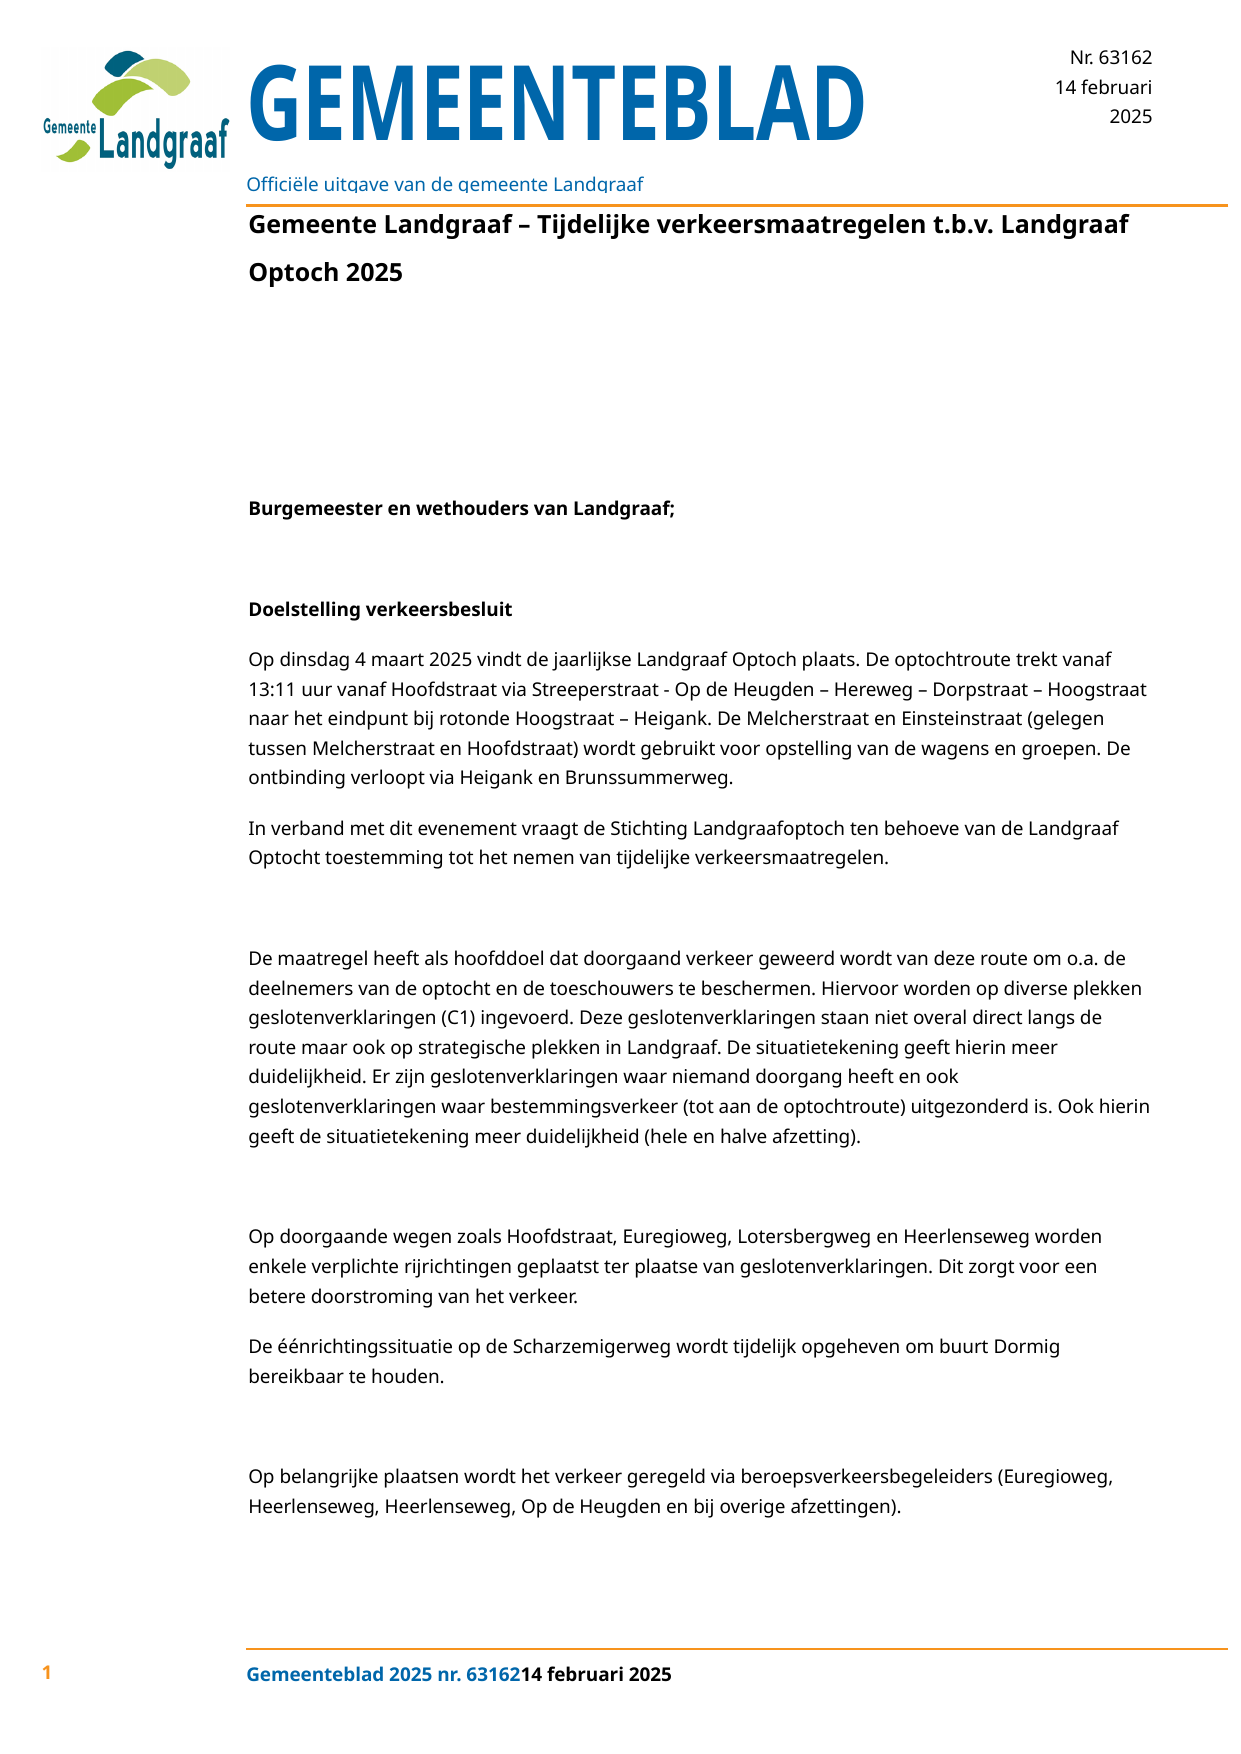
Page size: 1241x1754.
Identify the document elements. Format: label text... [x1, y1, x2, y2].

text De éénrichtingssituatie op de Scharzemigerweg wordt tijdelijk opgeheven om buurt Dormig bereikbaar te houden. [248, 1333, 1152, 1388]
text Doelstelling verkeersbesluit [248, 596, 1152, 621]
text Op dinsdag 4 maart 2025 vindt de jaarlijkse Landgraaf Optoch plaats. De optochtroute trekt vanaf 13:11 uur vanaf Hoofdstraat via Streeperstraat - Op de Heugden – Hereweg – Dorpstraat – Hoogstraat naar het eindpunt bij rotonde Hoogstraat – Heigank. De Melcherstraat en Einsteinstraat (gelegen tussen Melcherstraat en Hoofdstraat) wordt gebruikt voor opstelling van de wagens en groepen. De ontbinding verloopt via Heigank en Brunssummerweg. [248, 646, 1152, 790]
text Gemeente Landgraaf – Tijdelijke verkeersmaatregelen t.b.v. Landgraaf Optoch 2025 [248, 207, 1152, 288]
text In verband met dit evenement vraagt de Stichting Landgraafoptoch ten behoeve van de Landgraaf Optocht toestemming tot het nemen van tijdelijke verkeersmaatregelen. [248, 815, 1152, 870]
text Op belangrijke plaatsen wordt het verkeer geregeld via beroepsverkeersbegeleiders (Euregioweg, Heerlenseweg, Heerlenseweg, Op de Heugden en bij overige afzettingen). [248, 1464, 1152, 1519]
text Op doorgaande wegen zoals Hoofdstraat, Euregioweg, Lotersbergweg en Heerlenseweg worden enkele verplichte rijrichtingen geplaatst ter plaatse van geslotenverklaringen. Dit zorgt voor een betere doorstroming van het verkeer. [248, 1224, 1152, 1308]
picture [41, 47, 231, 172]
text De maatregel heeft als hoofddoel dat doorgaand verkeer geweerd wordt van deze route om o.a. de deelnemers van de optocht en de toeschouwers te beschermen. Hiervoor worden op diverse plekken geslotenverklaringen (C1) ingevoerd. Deze geslotenverklaringen staan niet overal direct langs de route maar ook op strategische plekken in Landgraaf. De situatietekening geeft hierin meer duidelijkheid. Er zijn geslotenverklaringen waar niemand doorgang heeft en ook geslotenverklaringen waar bestemmingsverkeer (tot aan de optochtroute) uitgezonderd is. Ook hierin geeft de situatietekening meer duidelijkheid (hele en halve afzetting). [248, 945, 1152, 1148]
text Burgemeester en wethouders van Landgraaf; [248, 495, 1152, 521]
